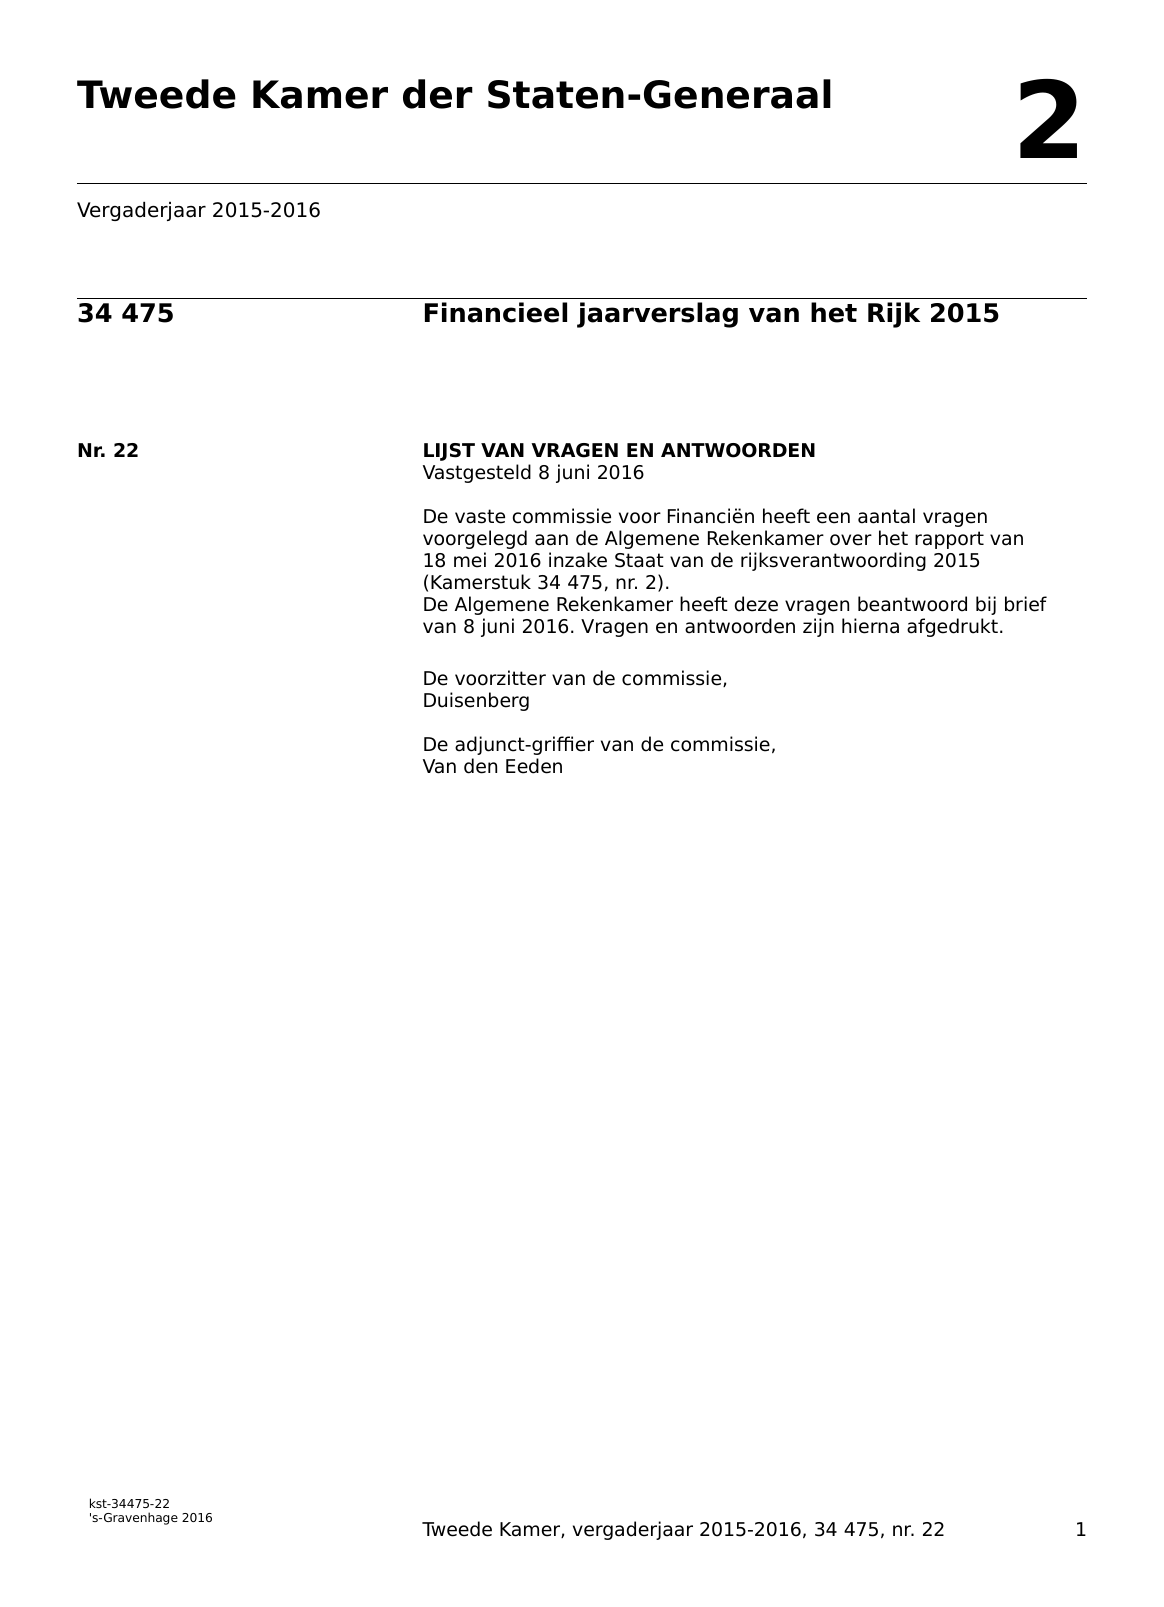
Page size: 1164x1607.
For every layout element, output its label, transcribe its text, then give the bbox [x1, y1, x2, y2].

table_header 2 [886, 59, 1087, 183]
text 's-Gravenhage 2016 [88, 1511, 323, 1525]
text De adjunct-griffier van de commissie, Van den Eeden [422, 734, 1087, 778]
text Vastgesteld 8 juni 2016 [422, 462, 1087, 484]
subtitle 34 475 Financieel jaarverslag van het Rijk 2015 [77, 299, 1087, 329]
text De Algemene Rekenkamer heeft deze vragen beantwoord bij brief van 8 juni 2016. Vragen en antwoorden zijn hierna afgedrukt. [422, 594, 1087, 638]
subtitle Nr. 22 LIJST VAN VRAGEN EN ANTWOORDEN [77, 440, 1087, 462]
table_cell Vergaderjaar 2015-2016 [77, 184, 1087, 298]
text De vaste commissie voor Financiën heeft een aantal vragen voorgelegd aan de Algemene Rekenkamer over het rapport van 18 mei 2016 inzake Staat van de rijksverantwoording 2015 (Kamerstuk 34 475, nr. 2). [422, 506, 1087, 594]
table_header Tweede Kamer der Staten-Generaal [77, 59, 886, 183]
text De voorzitter van de commissie, Duisenberg [422, 668, 1087, 712]
text kst-34475-22 [88, 1497, 323, 1511]
